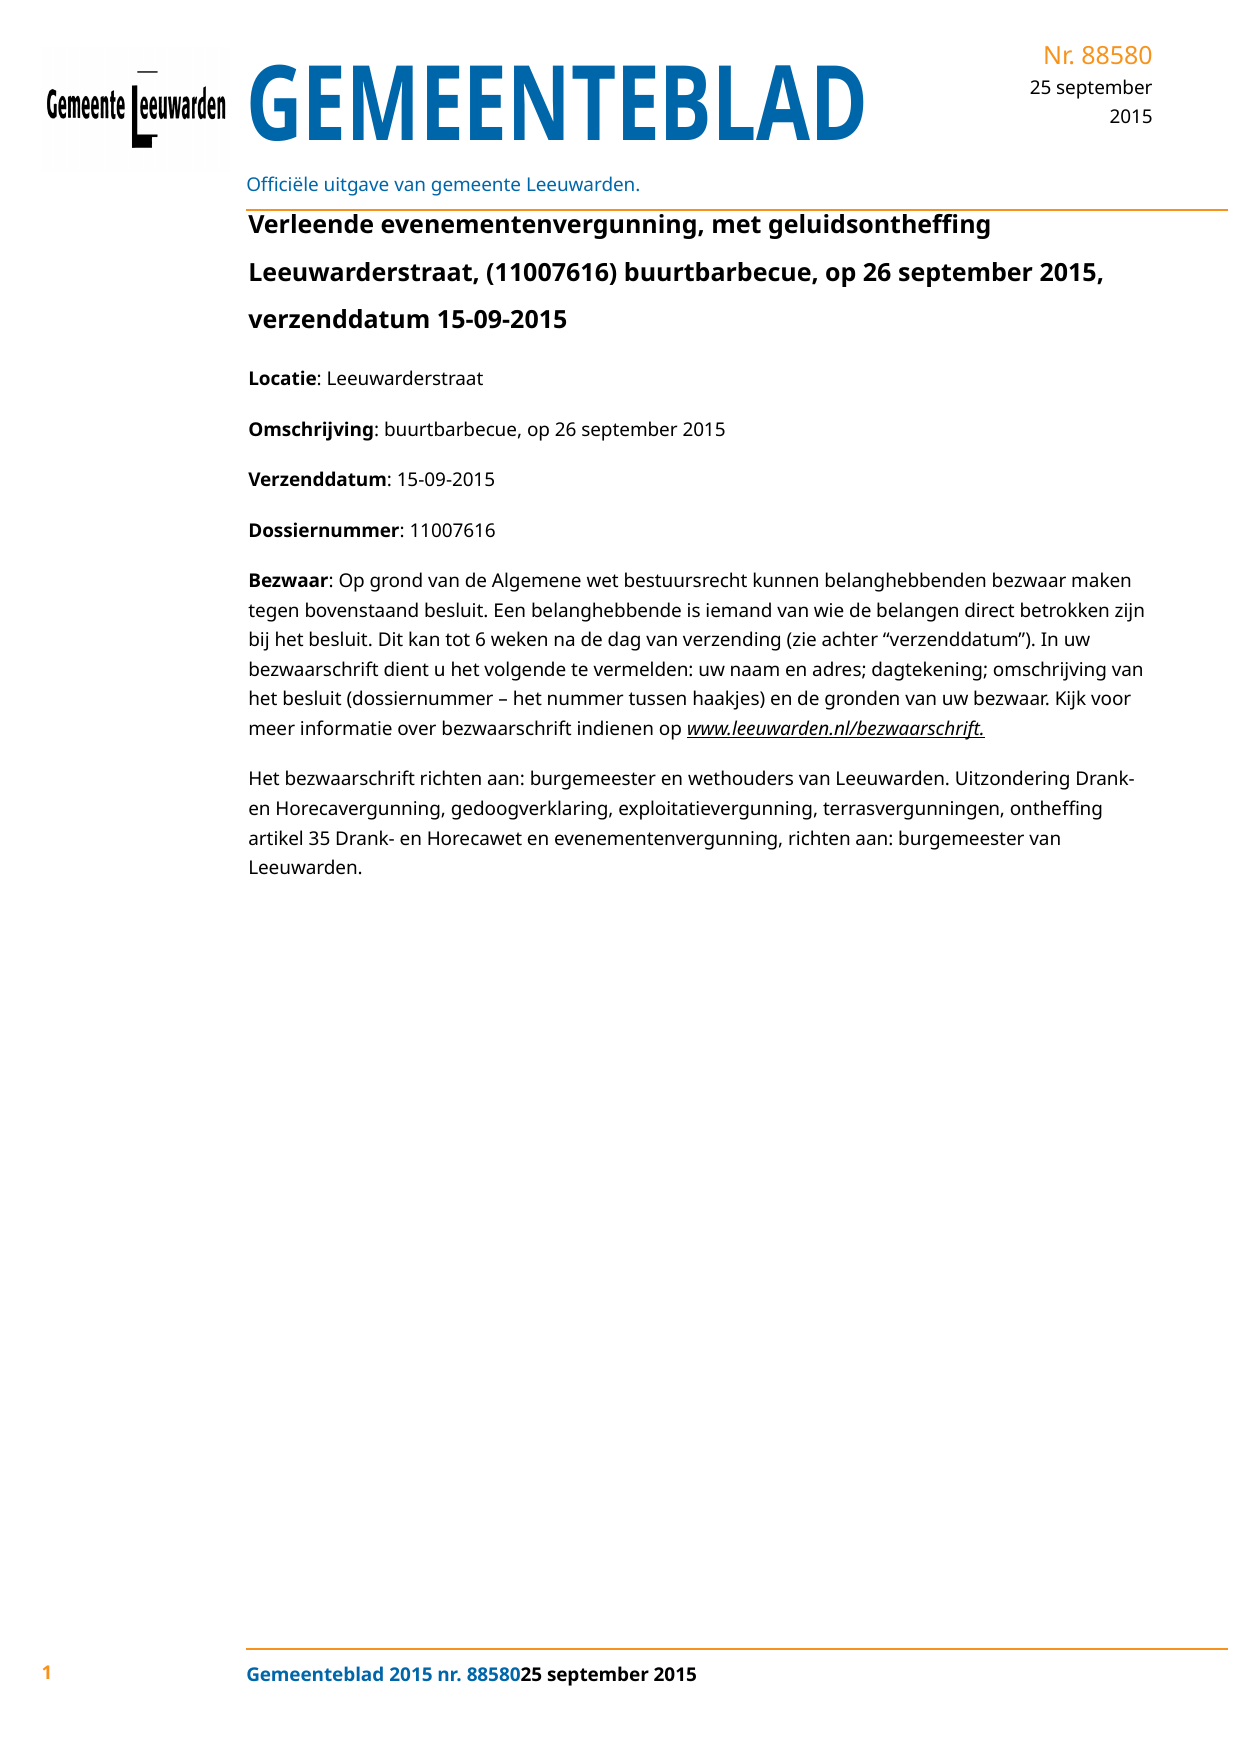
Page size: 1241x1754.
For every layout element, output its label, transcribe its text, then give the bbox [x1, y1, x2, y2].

text Het bezwaarschrift richten aan: burgemeester en wethouders van Leeuwarden. Uitzondering Drank- en Horecavergunning, gedoogverklaring, exploitatievergunning, terrasvergunningen, ontheffing artikel 35 Drank- en Horecawet en evenementenvergunning, richten aan: burgemeester van Leeuwarden. [248, 766, 1152, 880]
text Verleende evenementenvergunning, met geluidsontheffing Leeuwarderstraat, (11007616) buurtbarbecue, op 26 september 2015, verzenddatum 15-09-2015 [248, 211, 1152, 336]
picture [41, 47, 231, 172]
text Dossiernummer: 11007616 [248, 517, 1152, 542]
text Verzenddatum: 15-09-2015 [248, 466, 1152, 492]
text Bezwaar: Op grond van de Algemene wet bestuursrecht kunnen belanghebbenden bezwaar maken tegen bovenstaand besluit. Een belanghebbende is iemand van wie de belangen direct betrokken zijn bij het besluit. Dit kan tot 6 weken na de dag van verzending (zie achter “verzenddatum”). In uw bezwaarschrift dient u het volgende te vermelden: uw naam en adres; dagtekening; omschrijving van het besluit (dossiernummer – het nummer tussen haakjes) en de gronden van uw bezwaar. Kijk voor meer informatie over bezwaarschrift indienen op www.leeuwarden.nl/bezwaarschrift. [248, 567, 1152, 741]
text Omschrijving: buurtbarbecue, op 26 september 2015 [248, 416, 1152, 442]
text Locatie: Leeuwarderstraat [248, 366, 1152, 391]
